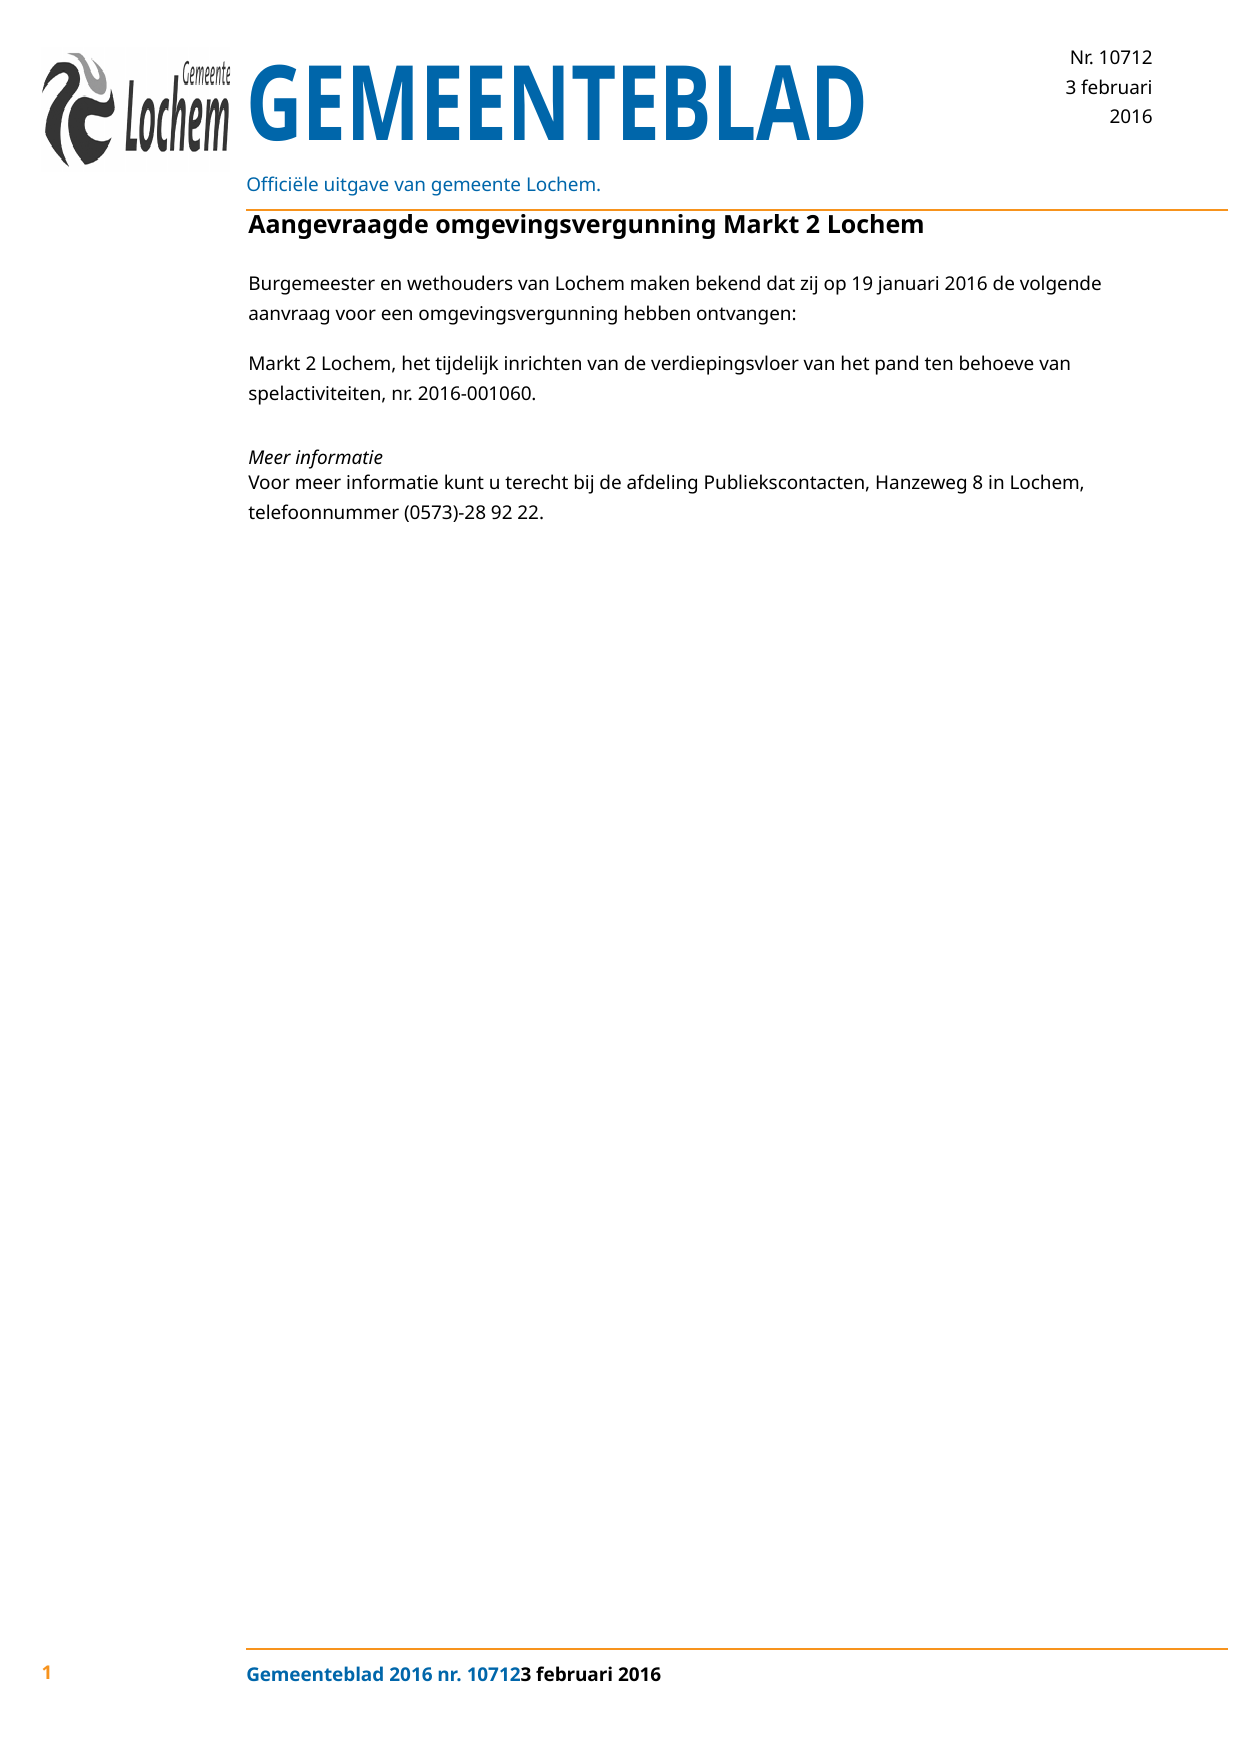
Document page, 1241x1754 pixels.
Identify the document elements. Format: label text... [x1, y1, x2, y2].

text Aangevraagde omgevingsvergunning Markt 2 Lochem [248, 211, 1152, 241]
text Burgemeester en wethouders van Lochem maken bekend dat zij op 19 januari 2016 de volgende aanvraag voor een omgevingsvergunning hebben ontvangen: [248, 270, 1152, 326]
text Markt 2 Lochem, het tijdelijk inrichten van de verdiepingsvloer van het pand ten behoeve van spelactiviteiten, nr. 2016-001060. [248, 350, 1152, 406]
text Voor meer informatie kunt u terecht bij de afdeling Publiekscontacten, Hanzeweg 8 in Lochem, telefoonnummer (0573)-28 92 22. [248, 469, 1152, 525]
picture [41, 47, 231, 172]
text Meer informatie [248, 444, 1152, 469]
